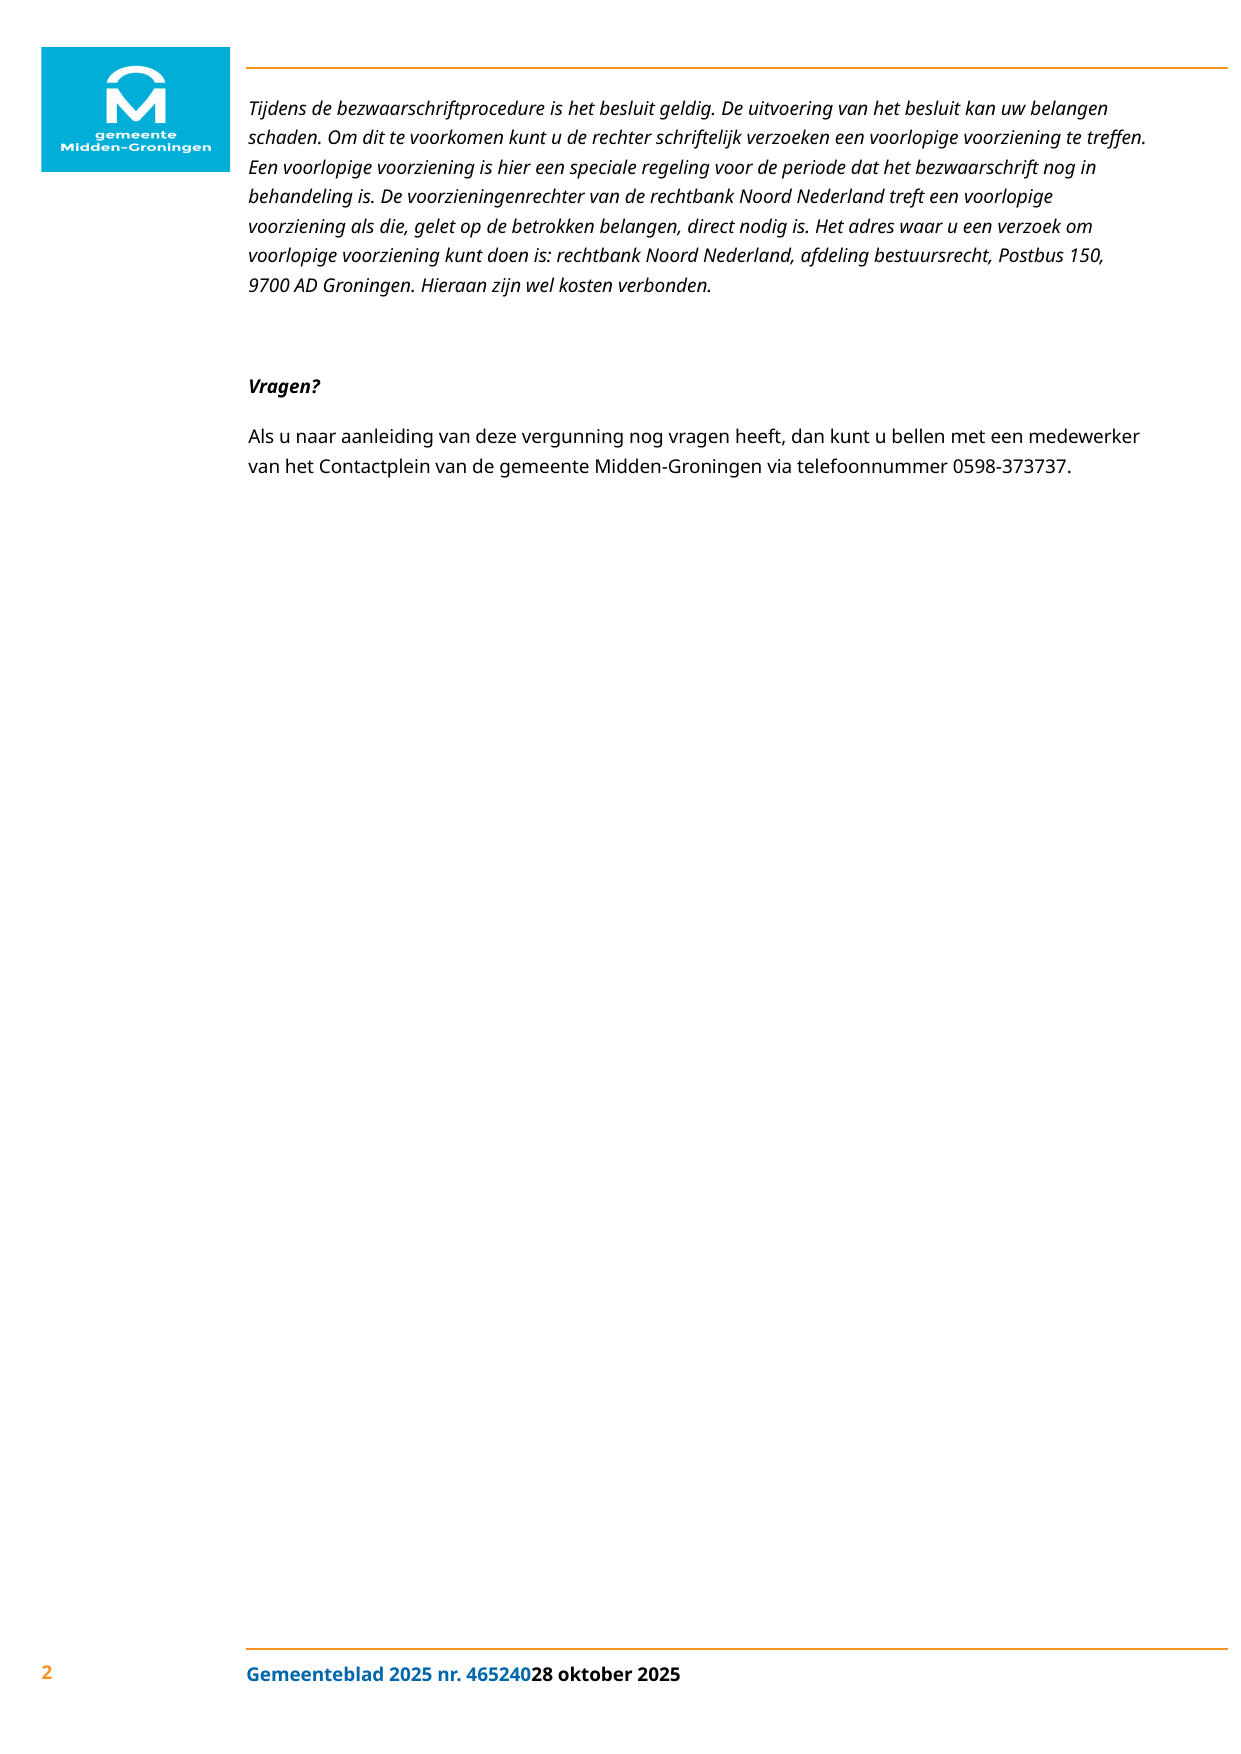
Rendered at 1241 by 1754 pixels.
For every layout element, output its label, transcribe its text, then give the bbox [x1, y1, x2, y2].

text Als u naar aanleiding van deze vergunning nog vragen heeft, dan kunt u bellen met een medewerker van het Contactplein van de gemeente Midden-Groningen via telefoonnummer 0598-373737. [248, 423, 1152, 479]
text Vragen? [248, 373, 1152, 399]
picture [184, 146, 190, 153]
picture [108, 66, 164, 82]
picture [107, 89, 165, 122]
text Tijdens de bezwaarschriftprocedure is het besluit geldig. De uitvoering van het besluit kan uw belangen schaden. Om dit te voorkomen kunt u de rechter schriftelijk verzoeken een voorlopige voorziening te treffen. Een voorlopige voorziening is hier een speciale regeling voor de periode dat het bezwaarschrift nog in behandeling is. De voorzieningenrechter van de rechtbank Noord Nederland treft een voorlopige voorziening als die, gelet op de betrokken belangen, direct nodig is. Het adres waar u een verzoek om voorlopige voorziening kunt doen is: rechtbank Noord Nederland, afdeling bestuursrecht, Postbus 150, 9700 AD Groningen. Hieraan zijn wel kosten verbonden. [248, 95, 1152, 298]
